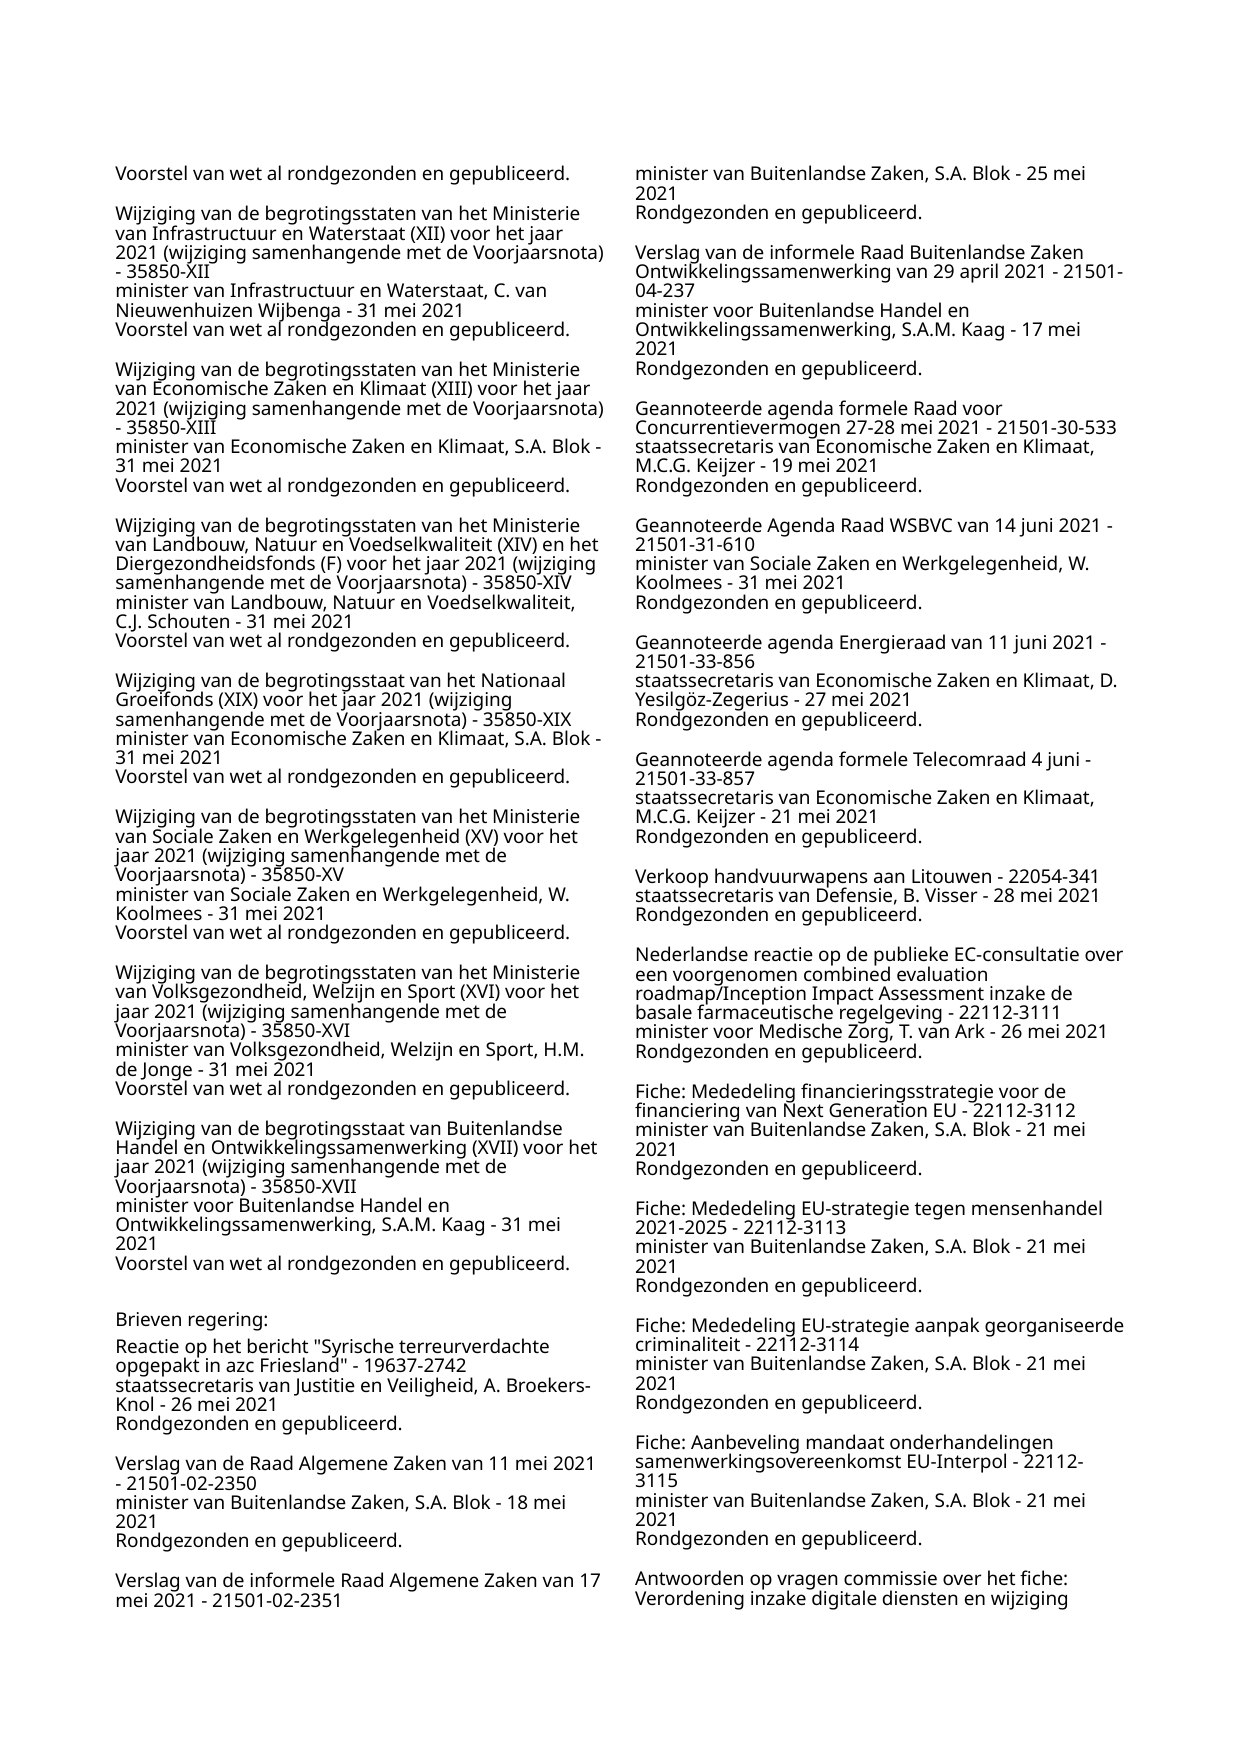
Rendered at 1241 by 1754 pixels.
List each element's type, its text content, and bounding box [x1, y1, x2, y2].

text Nederlandse reactie op de publieke EC-consultatie over een voorgenomen combined evaluation roadmap/Inception Impact Assessment inzake de basale farmaceutische regelgeving - 22112-3111 [635, 946, 1125, 1023]
text Verslag van de informele Raad Algemene Zaken van 17 mei 2021 - 21501-02-2351 [115, 1572, 605, 1611]
text staatssecretaris van Economische Zaken en Klimaat, M.C.G. Keijzer - 21 mei 2021 [635, 789, 1125, 828]
text Fiche: Mededeling financieringsstrategie voor de financiering van Next Generation EU - 22112-3112 [635, 1083, 1125, 1121]
text Rondgezonden en gepubliceerd. [635, 711, 1125, 730]
text minister van Sociale Zaken en Werkgelegenheid, W. Koolmees - 31 mei 2021 [635, 555, 1125, 594]
text minister van Buitenlandse Zaken, S.A. Blok - 21 mei 2021 [635, 1355, 1125, 1394]
text Rondgezonden en gepubliceerd. [635, 1530, 1125, 1549]
text minister van Infrastructuur en Waterstaat, C. van Nieuwenhuizen Wijbenga - 31 mei 2021 [115, 282, 605, 321]
text minister van Buitenlandse Zaken, S.A. Blok - 21 mei 2021 [635, 1238, 1125, 1277]
text Verslag van de Raad Algemene Zaken van 11 mei 2021 - 21501-02-2350 [115, 1455, 605, 1494]
text minister voor Medische Zorg, T. van Ark - 26 mei 2021 [635, 1023, 1125, 1043]
text minister van Volksgezondheid, Welzijn en Sport, H.M. de Jonge - 31 mei 2021 [115, 1041, 605, 1080]
text staatssecretaris van Justitie en Veiligheid, A. Broekers-Knol - 26 mei 2021 [115, 1377, 605, 1415]
text Voorstel van wet al rondgezonden en gepubliceerd. [115, 165, 605, 184]
text minister voor Buitenlandse Handel en Ontwikkelingssamenwerking, S.A.M. Kaag - 17 mei 2021 [635, 302, 1125, 359]
text Rondgezonden en gepubliceerd. [635, 1277, 1125, 1296]
text Geannoteerde agenda formele Raad voor Concurrentievermogen 27-28 mei 2021 - 21501-30-533 [635, 399, 1125, 438]
text Fiche: Aanbeveling mandaat onderhandelingen samenwerkingsovereenkomst EU-Interpol - 22112-3115 [635, 1434, 1125, 1492]
text Rondgezonden en gepubliceerd. [115, 1415, 605, 1434]
text Rondgezonden en gepubliceerd. [635, 1394, 1125, 1413]
text Geannoteerde agenda Energieraad van 11 juni 2021 - 21501-33-856 [635, 634, 1125, 672]
text Rondgezonden en gepubliceerd. [115, 1532, 605, 1552]
text Brieven regering: [115, 1306, 605, 1332]
text Wijziging van de begrotingsstaat van het Nationaal Groeifonds (XIX) voor het jaar 2021 (wijziging samenhangende met de Voorjaarsnota) - 35850-XIX [115, 672, 605, 730]
text Fiche: Mededeling EU-strategie aanpak georganiseerde criminaliteit - 22112-3114 [635, 1317, 1125, 1355]
text Fiche: Mededeling EU-strategie tegen mensenhandel 2021-2025 - 22112-3113 [635, 1200, 1125, 1238]
text Wijziging van de begrotingsstaten van het Ministerie van Landbouw, Natuur en Voedselkwaliteit (XIV) en het Diergezondheidsfonds (F) voor het jaar 2021 (wijziging samenhangende met de Voorjaarsnota) - 35850-XIV [115, 517, 605, 594]
text Rondgezonden en gepubliceerd. [635, 477, 1125, 496]
text minister van Economische Zaken en Klimaat, S.A. Blok - 31 mei 2021 [115, 730, 605, 768]
text Wijziging van de begrotingsstaten van het Ministerie van Sociale Zaken en Werkgelegenheid (XV) voor het jaar 2021 (wijziging samenhangende met de Voorjaarsnota) - 35850-XV [115, 808, 605, 886]
text Voorstel van wet al rondgezonden en gepubliceerd. [115, 321, 605, 340]
text Geannoteerde agenda formele Telecomraad 4 juni - 21501-33-857 [635, 751, 1125, 789]
text staatssecretaris van Economische Zaken en Klimaat, M.C.G. Keijzer - 19 mei 2021 [635, 438, 1125, 477]
text minister van Sociale Zaken en Werkgelegenheid, W. Koolmees - 31 mei 2021 [115, 886, 605, 924]
text Rondgezonden en gepubliceerd. [635, 828, 1125, 847]
text staatssecretaris van Economische Zaken en Klimaat, D. Yesilgöz-Zegerius - 27 mei 2021 [635, 672, 1125, 711]
text Wijziging van de begrotingsstaten van het Ministerie van Economische Zaken en Klimaat (XIII) voor het jaar 2021 (wijziging samenhangende met de Voorjaarsnota) - 35850-XIII [115, 361, 605, 438]
text Reactie op het bericht "Syrische terreurverdachte opgepakt in azc Friesland" - 19637-2742 [115, 1338, 605, 1377]
text Voorstel van wet al rondgezonden en gepubliceerd. [115, 924, 605, 943]
text Verkoop handvuurwapens aan Litouwen - 22054-341 [635, 868, 1125, 887]
text Voorstel van wet al rondgezonden en gepubliceerd. [115, 768, 605, 788]
text minister van Buitenlandse Zaken, S.A. Blok - 21 mei 2021 [635, 1121, 1125, 1160]
text Voorstel van wet al rondgezonden en gepubliceerd. [115, 1080, 605, 1099]
text Voorstel van wet al rondgezonden en gepubliceerd. [115, 477, 605, 496]
text Rondgezonden en gepubliceerd. [635, 906, 1125, 926]
text minister van Buitenlandse Zaken, S.A. Blok - 21 mei 2021 [635, 1492, 1125, 1530]
text Voorstel van wet al rondgezonden en gepubliceerd. [115, 1255, 605, 1274]
text Wijziging van de begrotingsstaat van Buitenlandse Handel en Ontwikkelingssamenwerking (XVII) voor het jaar 2021 (wijziging samenhangende met de Voorjaarsnota) - 35850-XVII [115, 1120, 605, 1197]
text minister van Landbouw, Natuur en Voedselkwaliteit, C.J. Schouten - 31 mei 2021 [115, 594, 605, 632]
text Rondgezonden en gepubliceerd. [635, 204, 1125, 223]
text Rondgezonden en gepubliceerd. [635, 359, 1125, 379]
text minister van Buitenlandse Zaken, S.A. Blok - 18 mei 2021 [115, 1494, 605, 1532]
text Rondgezonden en gepubliceerd. [635, 1043, 1125, 1062]
text Wijziging van de begrotingsstaten van het Ministerie van Volksgezondheid, Welzijn en Sport (XVI) voor het jaar 2021 (wijziging samenhangende met de Voorjaarsnota) - 35850-XVI [115, 964, 605, 1041]
text Wijziging van de begrotingsstaten van het Ministerie van Infrastructuur en Waterstaat (XII) voor het jaar 2021 (wijziging samenhangende met de Voorjaarsnota) - 35850-XII [115, 205, 605, 282]
text Rondgezonden en gepubliceerd. [635, 594, 1125, 613]
text Geannoteerde Agenda Raad WSBVC van 14 juni 2021 - 21501-31-610 [635, 517, 1125, 555]
text minister voor Buitenlandse Handel en Ontwikkelingssamenwerking, S.A.M. Kaag - 31 mei 2021 [115, 1197, 605, 1255]
text minister van Buitenlandse Zaken, S.A. Blok - 25 mei 2021 [635, 165, 1125, 204]
text Verslag van de informele Raad Buitenlandse Zaken Ontwikkelingssamenwerking van 29 april 2021 - 21501-04-237 [635, 244, 1125, 302]
text staatssecretaris van Defensie, B. Visser - 28 mei 2021 [635, 887, 1125, 906]
text minister van Economische Zaken en Klimaat, S.A. Blok - 31 mei 2021 [115, 438, 605, 477]
text Antwoorden op vragen commissie over het fiche: Verordening inzake digitale diensten en wijziging [635, 1570, 1125, 1609]
text Voorstel van wet al rondgezonden en gepubliceerd. [115, 632, 605, 651]
text Rondgezonden en gepubliceerd. [635, 1160, 1125, 1179]
